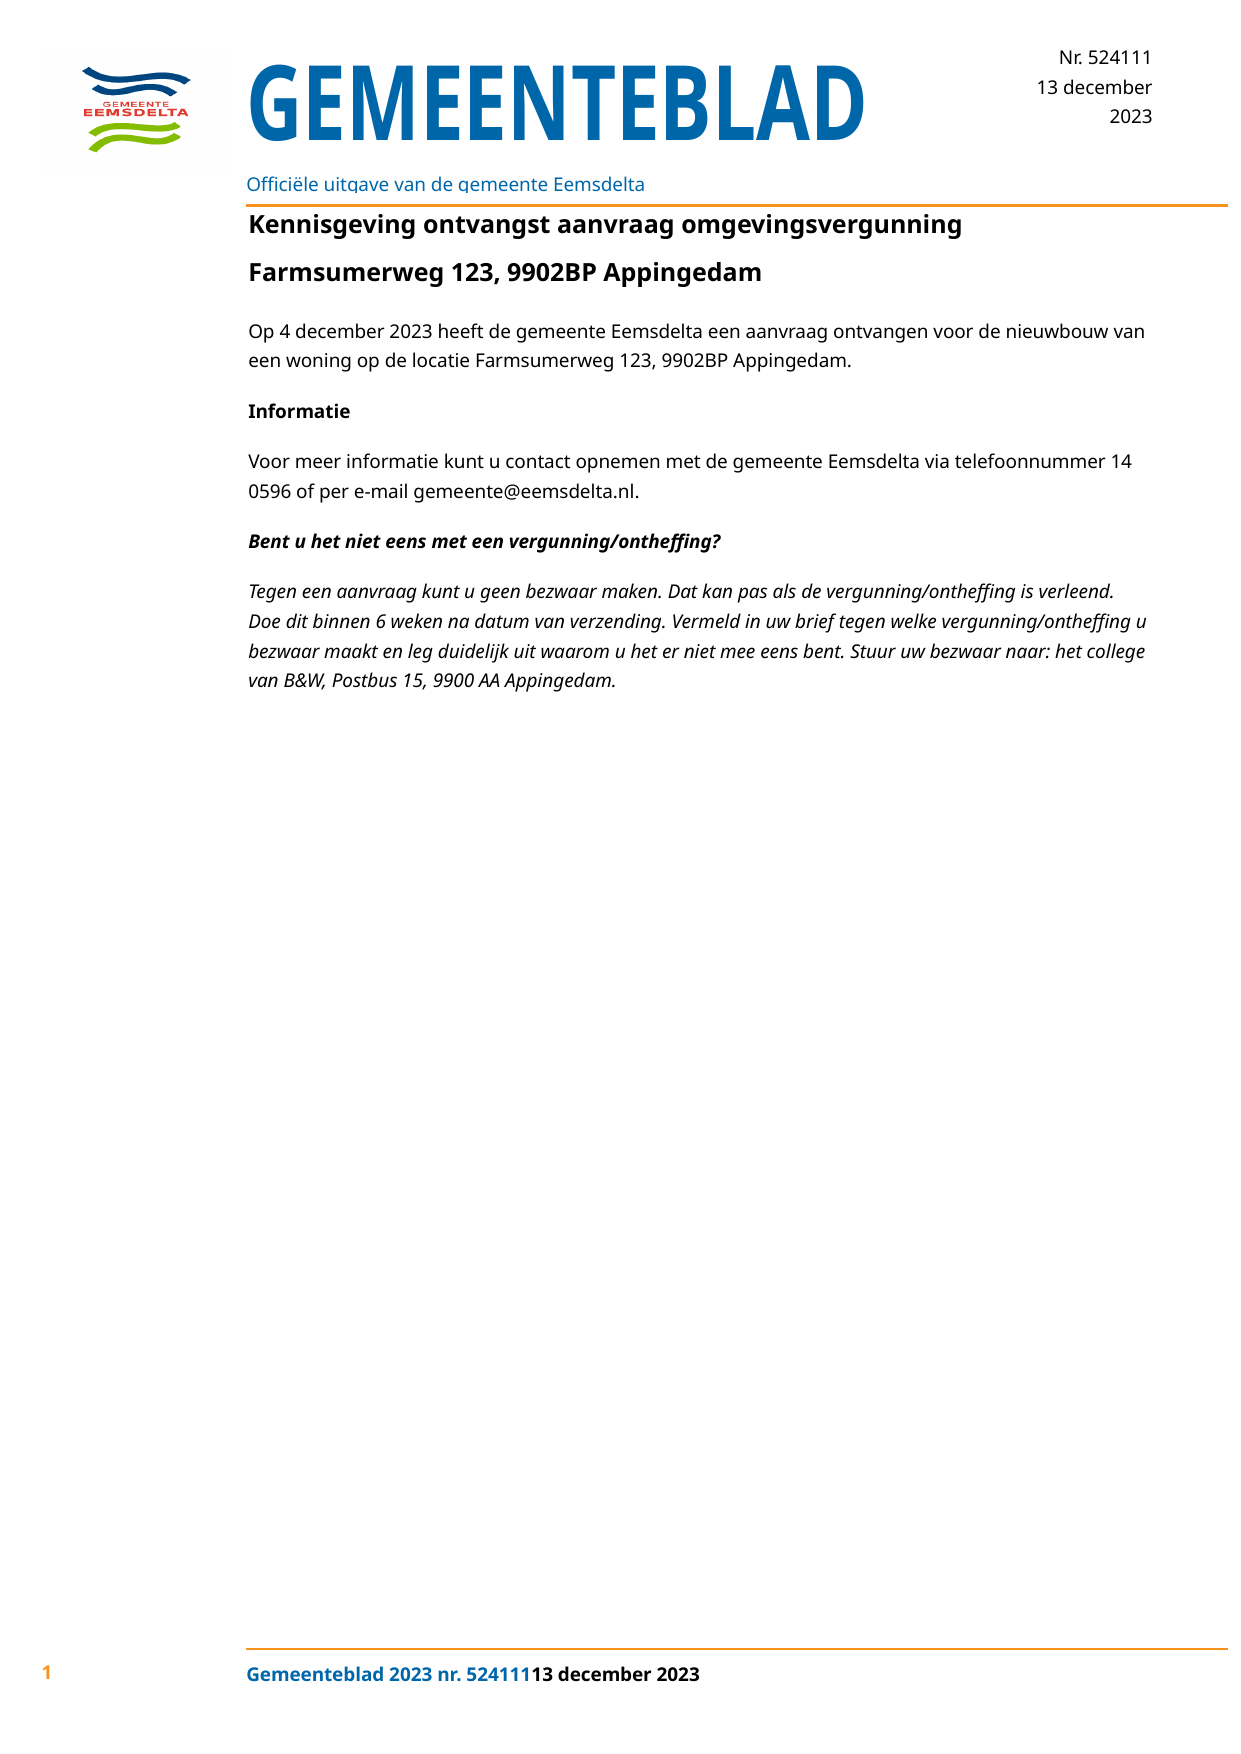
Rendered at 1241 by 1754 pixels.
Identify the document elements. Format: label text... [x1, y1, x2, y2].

text Tegen een aanvraag kunt u geen bezwaar maken. Dat kan pas als de vergunning/ontheffing is verleend. Doe dit binnen 6 weken na datum van verzending. Vermeld in uw brief tegen welke vergunning/ontheffing u bezwaar maakt en leg duidelijk uit waarom u het er niet mee eens bent. Stuur uw bezwaar naar: het college van B&W, Postbus 15, 9900 AA Appingedam. [248, 579, 1152, 693]
picture [41, 47, 231, 172]
text Voor meer informatie kunt u contact opnemen met de gemeente Eemsdelta via telefoonnummer 14 0596 of per e-mail gemeente@eemsdelta.nl. [248, 448, 1152, 504]
text Op 4 december 2023 heeft de gemeente Eemsdelta een aanvraag ontvangen voor de nieuwbouw van een woning op de locatie Farmsumerweg 123, 9902BP Appingedam. [248, 318, 1152, 373]
text Kennisgeving ontvangst aanvraag omgevingsvergunning Farmsumerweg 123, 9902BP Appingedam [248, 207, 1152, 288]
text Bent u het niet eens met een vergunning/ontheffing? [248, 528, 1152, 554]
text Informatie [248, 398, 1152, 424]
